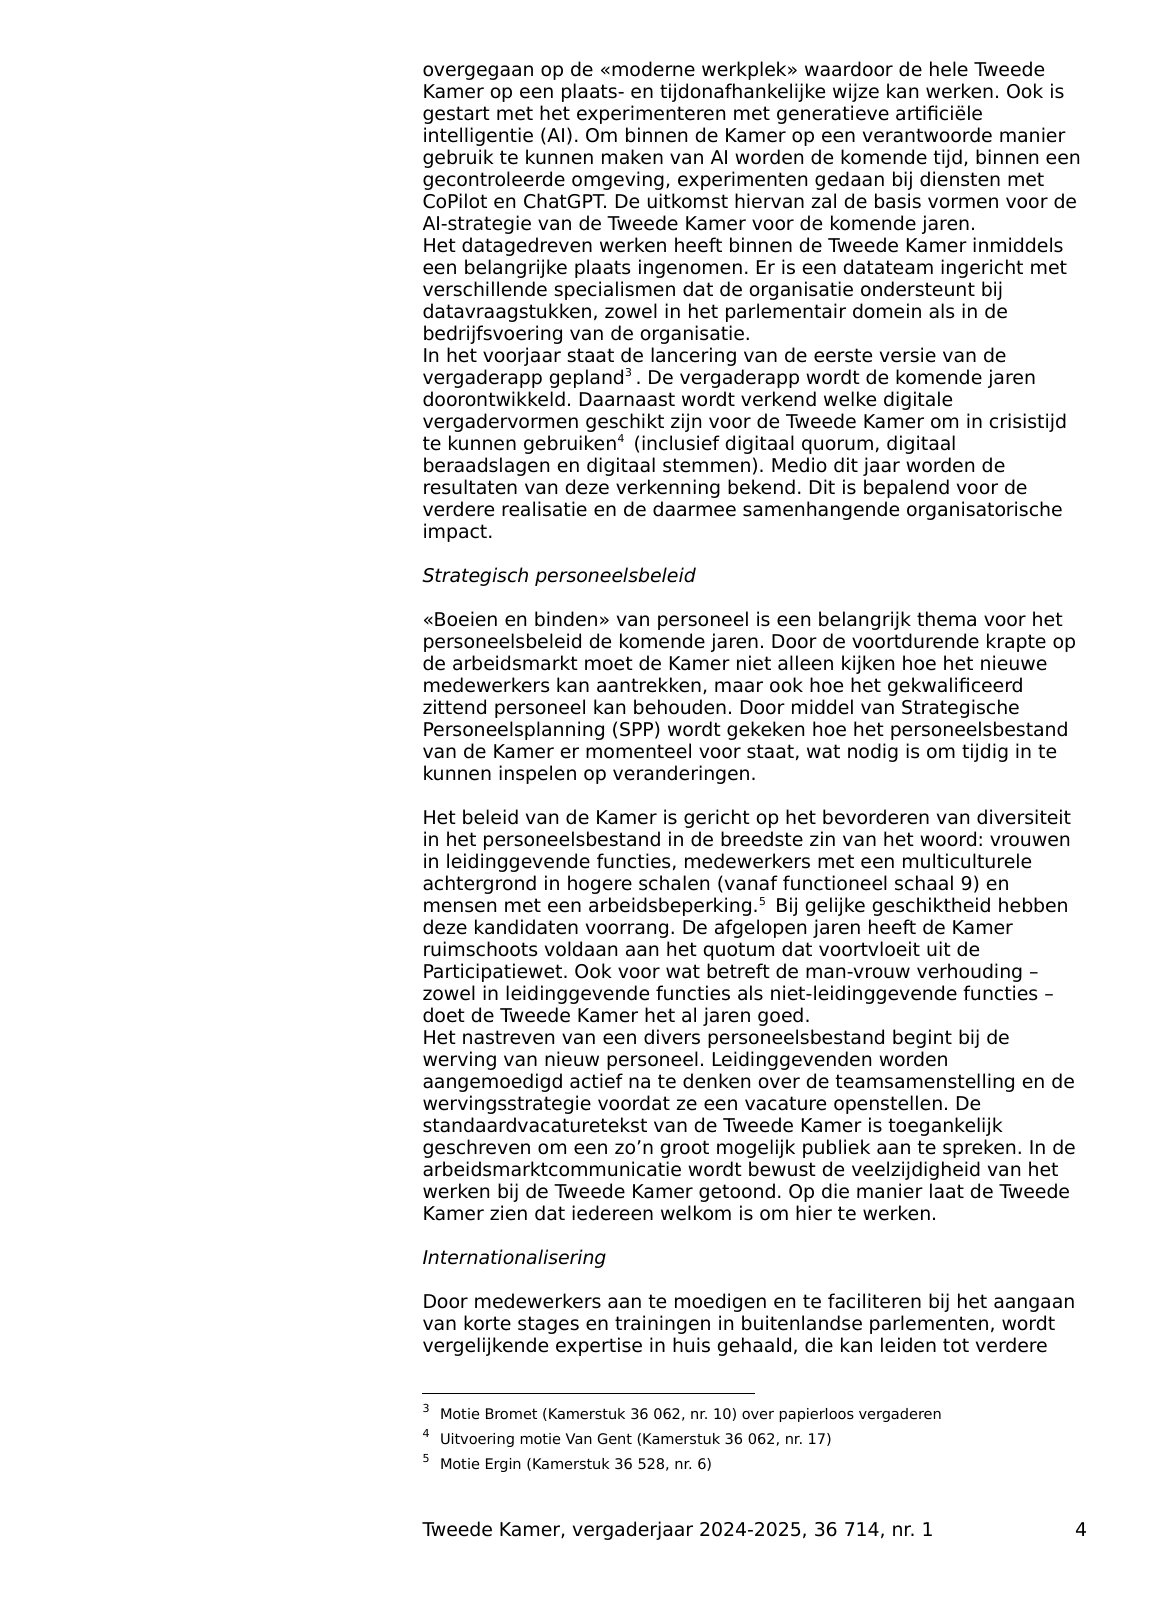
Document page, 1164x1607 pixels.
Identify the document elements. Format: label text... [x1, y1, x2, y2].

subtitle Internationalisering [422, 1247, 1087, 1269]
text In het voorjaar staat de lancering van de eerste versie van de vergaderapp gepland. De vergaderapp wordt de komende jaren doorontwikkeld. Daarnaast wordt verkend welke digitale vergadervormen geschikt zijn voor de Tweede Kamer om in crisistijd te kunnen gebruiken (inclusief digitaal quorum, digitaal beraadslagen en digitaal stemmen). Medio dit jaar worden de resultaten van deze verkenning bekend. Dit is bepalend voor de verdere realisatie en de daarmee samenhangende organisatorische impact. [422, 345, 1087, 543]
text Het nastreven van een divers personeelsbestand begint bij de werving van nieuw personeel. Leidinggevenden worden aangemoedigd actief na te denken over de teamsamenstelling en de wervingsstrategie voordat ze een vacature openstellen. De standaardvacaturetekst van de Tweede Kamer is toegankelijk geschreven om een zo’n groot mogelijk publiek aan te spreken. In de arbeidsmarktcommunicatie wordt bewust de veelzijdigheid van het werken bij de Tweede Kamer getoond. Op die manier laat de Tweede Kamer zien dat iedereen welkom is om hier te werken. [422, 1027, 1087, 1224]
text «Boeien en binden» van personeel is een belangrijk thema voor het personeelsbeleid de komende jaren. Door de voortdurende krapte op de arbeidsmarkt moet de Kamer niet alleen kijken hoe het nieuwe medewerkers kan aantrekken, maar ook hoe het gekwalificeerd zittend personeel kan behouden. Door middel van Strategische Personeelsplanning (SPP) wordt gekeken hoe het personeelsbestand van de Kamer er momenteel voor staat, wat nodig is om tijdig in te kunnen inspelen op veranderingen. [422, 609, 1087, 785]
text Het datagedreven werken heeft binnen de Tweede Kamer inmiddels een belangrijke plaats ingenomen. Er is een datateam ingericht met verschillende specialismen dat de organisatie ondersteunt bij datavraagstukken, zowel in het parlementair domein als in de bedrijfsvoering van de organisatie. [422, 235, 1087, 345]
text Door medewerkers aan te moedigen en te faciliteren bij het aangaan van korte stages en trainingen in buitenlandse parlementen, wordt vergelijkende expertise in huis gehaald, die kan leiden tot verdere [422, 1291, 1087, 1357]
text Motie Ergin (Kamerstuk 36 528, nr. 6) [422, 1452, 1087, 1474]
text Motie Bromet (Kamerstuk 36 062, nr. 10) over papierloos vergaderen [422, 1402, 1087, 1424]
text overgegaan op de «moderne werkplek» waardoor de hele Tweede Kamer op een plaats- en tijdonafhankelijke wijze kan werken. Ook is gestart met het experimenteren met generatieve artificiële intelligentie (AI). Om binnen de Kamer op een verantwoorde manier gebruik te kunnen maken van AI worden de komende tijd, binnen een gecontroleerde omgeving, experimenten gedaan bij diensten met CoPilot en ChatGPT. De uitkomst hiervan zal de basis vormen voor de AI-strategie van de Tweede Kamer voor de komende jaren. [422, 59, 1087, 235]
text Uitvoering motie Van Gent (Kamerstuk 36 062, nr. 17) [422, 1427, 1087, 1449]
subtitle Strategisch personeelsbeleid [422, 565, 1087, 587]
text Het beleid van de Kamer is gericht op het bevorderen van diversiteit in het personeelsbestand in de breedste zin van het woord: vrouwen in leidinggevende functies, medewerkers met een multiculturele achtergrond in hogere schalen (vanaf functioneel schaal 9) en mensen met een arbeidsbeperking. Bij gelijke geschiktheid hebben deze kandidaten voorrang. De afgelopen jaren heeft de Kamer ruimschoots voldaan aan het quotum dat voortvloeit uit de Participatiewet. Ook voor wat betreft de man-vrouw verhouding – zowel in leidinggevende functies als niet-leidinggevende functies – doet de Tweede Kamer het al jaren goed. [422, 807, 1087, 1027]
